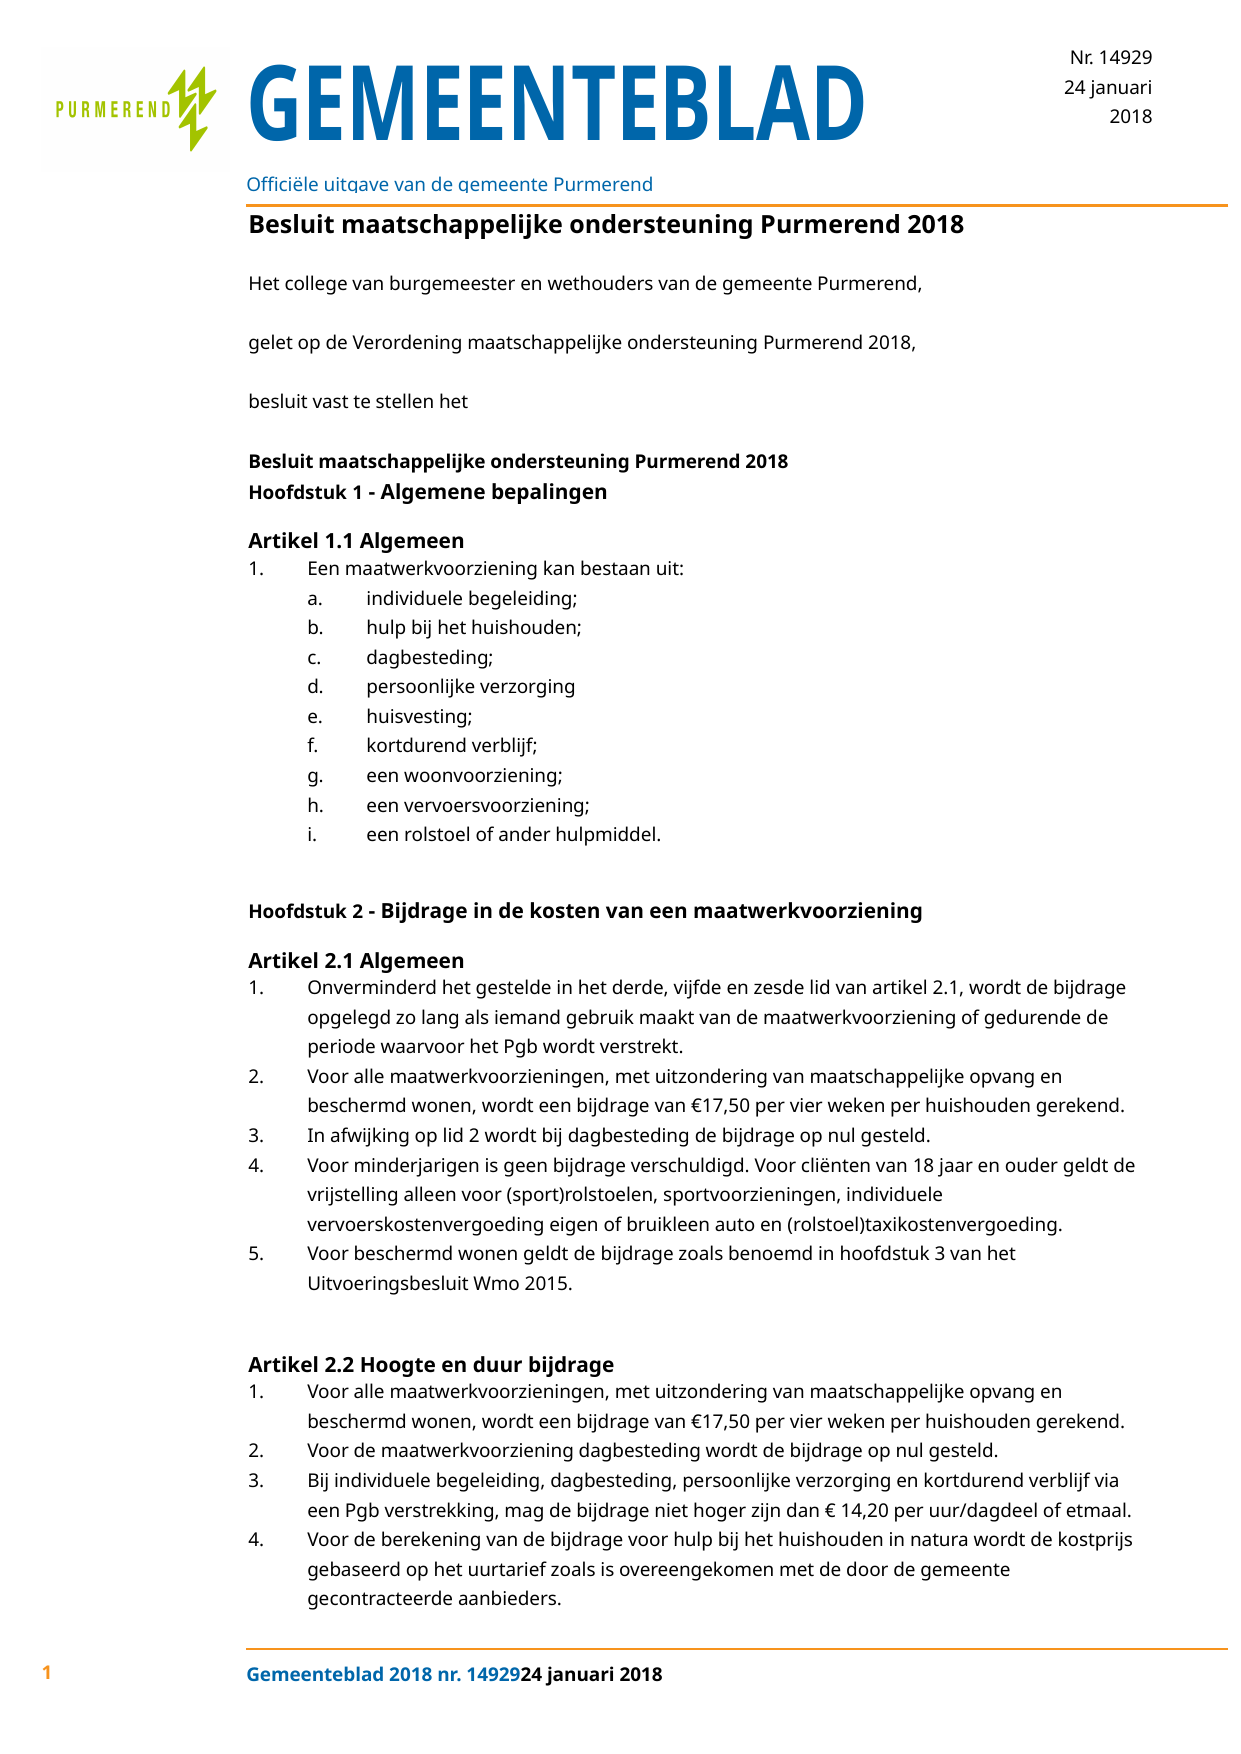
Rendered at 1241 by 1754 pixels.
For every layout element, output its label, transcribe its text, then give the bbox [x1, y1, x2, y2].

text Hoofdstuk 2 - Bijdrage in de kosten van een maatwerkvoorziening [248, 897, 1152, 925]
list dagbesteding; [307, 644, 1152, 669]
text Het college van burgemeester en wethouders van de gemeente Purmerend, [248, 270, 1152, 296]
list In afwijking op lid 2 wordt bij dagbesteding de bijdrage op nul gesteld. [248, 1122, 1152, 1148]
list persoonlijke verzorging [307, 673, 1152, 699]
list een vervoersvoorziening; [307, 792, 1152, 817]
text Besluit maatschappelijke ondersteuning Purmerend 2018 [248, 207, 1152, 241]
list Onverminderd het gestelde in het derde, vijfde en zesde lid van artikel 2.1, wordt de bijdrage opgelegd zo lang als iemand gebruik maakt van de maatwerkvoorziening of gedurende de periode waarvoor het Pgb wordt verstrekt. [248, 974, 1152, 1059]
text Besluit maatschappelijke ondersteuning Purmerend 2018 [248, 448, 1152, 473]
text Artikel 1.1 Algemeen [248, 527, 1152, 555]
text Artikel 2.1 Algemeen [248, 946, 1152, 974]
list hulp bij het huishouden; [307, 614, 1152, 640]
list Voor de berekening van de bijdrage voor hulp bij het huishouden in natura wordt de kostprijs gebaseerd op het uurtarief zoals is overeengekomen met de door de gemeente gecontracteerde aanbieders. [248, 1526, 1152, 1611]
text Hoofdstuk 1 - Algemene bepalingen [248, 477, 1152, 506]
text besluit vast te stellen het [248, 389, 1152, 414]
list Voor de maatwerkvoorziening dagbesteding wordt de bijdrage op nul gesteld. [248, 1438, 1152, 1463]
list een rolstoel of ander hulpmiddel. [307, 821, 1152, 847]
list Voor minderjarigen is geen bijdrage verschuldigd. Voor cliënten van 18 jaar en ouder geldt de vrijstelling alleen voor (sport)rolstoelen, sportvoorzieningen, individuele vervoerskostenvergoeding eigen of bruikleen auto en (rolstoel)taxikostenvergoeding. [248, 1152, 1152, 1237]
picture [41, 47, 231, 172]
list huisvesting; [307, 703, 1152, 729]
list Voor beschermd wonen geldt de bijdrage zoals benoemd in hoofdstuk 3 van het Uitvoeringsbesluit Wmo 2015. [248, 1241, 1152, 1296]
list Bij individuele begeleiding, dagbesteding, persoonlijke verzorging en kortdurend verblijf via een Pgb verstrekking, mag de bijdrage niet hoger zijn dan € 14,20 per uur/dagdeel of etmaal. [248, 1467, 1152, 1523]
list een woonvoorziening; [307, 762, 1152, 788]
list Voor alle maatwerkvoorzieningen, met uitzondering van maatschappelijke opvang en beschermd wonen, wordt een bijdrage van €17,50 per vier weken per huishouden gerekend. [248, 1063, 1152, 1118]
list Voor alle maatwerkvoorzieningen, met uitzondering van maatschappelijke opvang en beschermd wonen, wordt een bijdrage van €17,50 per vier weken per huishouden gerekend. [248, 1378, 1152, 1434]
list individuele begeleiding; [307, 585, 1152, 610]
list kortdurend verblijf; [307, 733, 1152, 758]
text gelet op de Verordening maatschappelijke ondersteuning Purmerend 2018, [248, 329, 1152, 355]
list Een maatwerkvoorziening kan bestaan uit: [248, 555, 1152, 581]
text Artikel 2.2 Hoogte en duur bijdrage [248, 1350, 1152, 1378]
